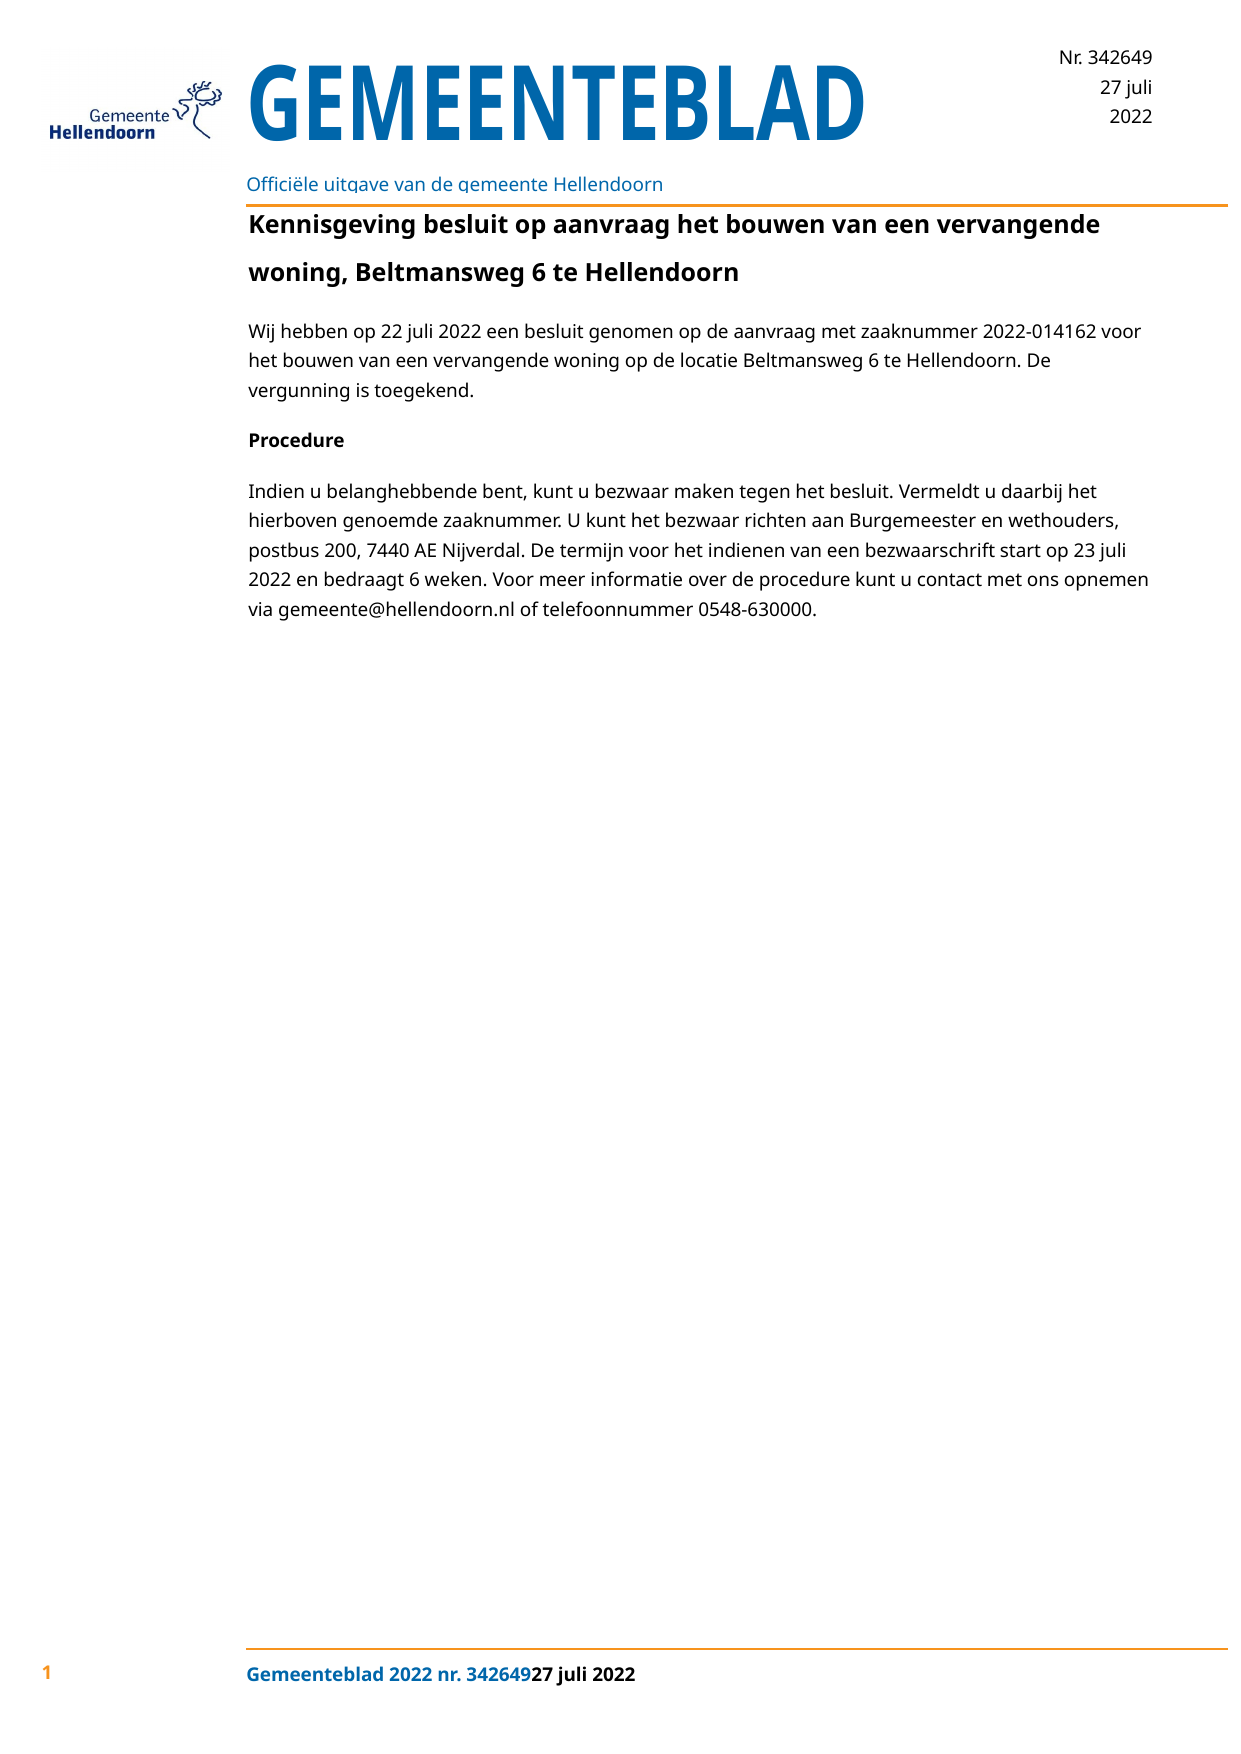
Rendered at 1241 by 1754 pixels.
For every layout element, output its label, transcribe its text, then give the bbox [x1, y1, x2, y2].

text Procedure [248, 427, 1152, 453]
picture [41, 47, 231, 172]
text Indien u belanghebbende bent, kunt u bezwaar maken tegen het besluit. Vermeldt u daarbij het hierboven genoemde zaaknummer. U kunt het bezwaar richten aan Burgemeester en wethouders, postbus 200, 7440 AE Nijverdal. De termijn voor het indienen van een bezwaarschrift start op 23 juli 2022 en bedraagt 6 weken. Voor meer informatie over de procedure kunt u contact met ons opnemen via gemeente@hellendoorn.nl of telefoonnummer 0548-630000. [248, 478, 1152, 622]
text Wij hebben op 22 juli 2022 een besluit genomen op de aanvraag met zaaknummer 2022-014162 voor het bouwen van een vervangende woning op de locatie Beltmansweg 6 te Hellendoorn. De vergunning is toegekend. [248, 318, 1152, 403]
text Kennisgeving besluit op aanvraag het bouwen van een vervangende woning, Beltmansweg 6 te Hellendoorn [248, 207, 1152, 288]
